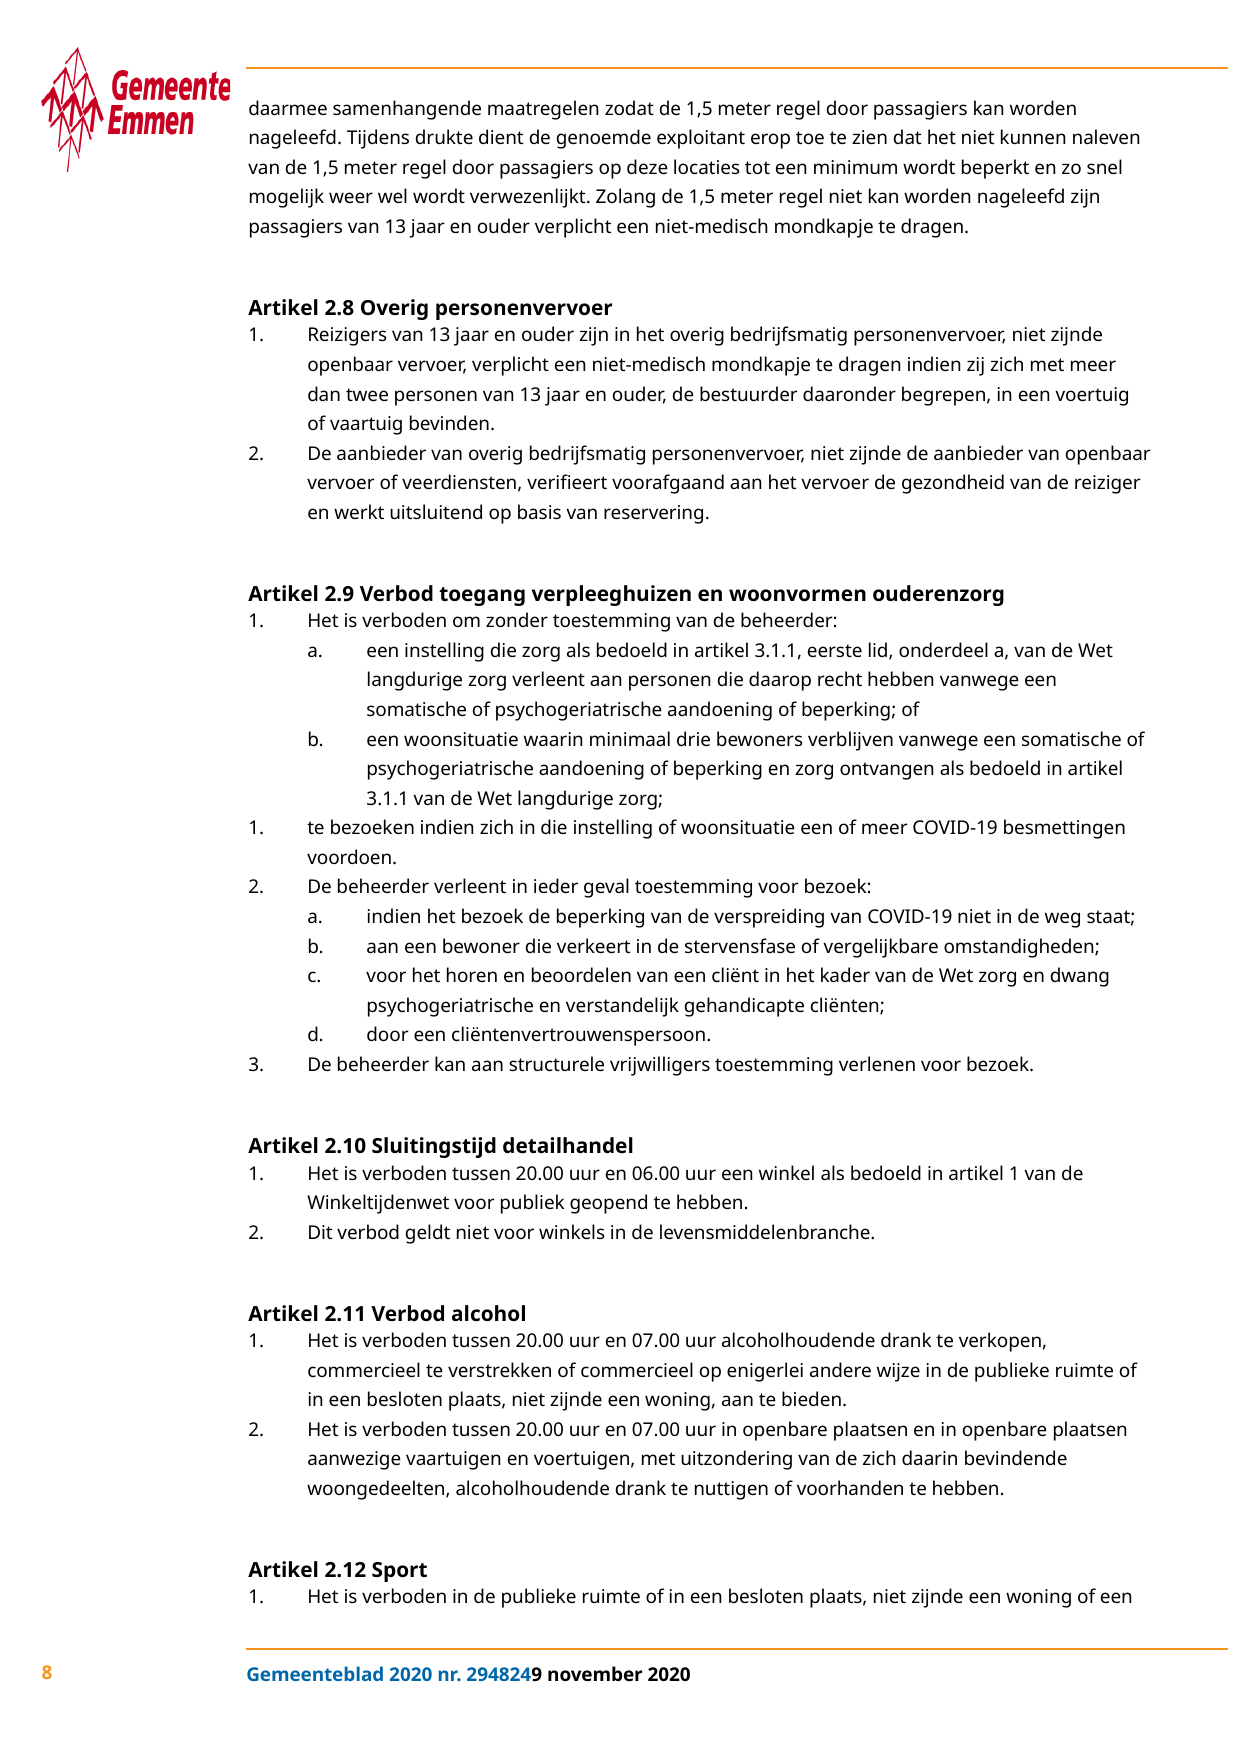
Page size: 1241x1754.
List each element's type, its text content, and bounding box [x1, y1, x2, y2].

text daarmee samenhangende maatregelen zodat de 1,5 meter regel door passagiers kan worden nageleefd. Tijdens drukte dient de genoemde exploitant erop toe te zien dat het niet kunnen naleven van de 1,5 meter regel door passagiers op deze locaties tot een minimum wordt beperkt en zo snel mogelijk weer wel wordt verwezenlijkt. Zolang de 1,5 meter regel niet kan worden nageleefd zijn passagiers van 13 jaar en ouder verplicht een niet-medisch mondkapje te dragen. [248, 95, 1152, 239]
list De beheerder verleent in ieder geval toestemming voor bezoek: [248, 874, 1152, 899]
text Artikel 2.11 Verbod alcohol [248, 1299, 1152, 1327]
list Reizigers van 13 jaar en ouder zijn in het overig bedrijfsmatig personenvervoer, niet zijnde openbaar vervoer, verplicht een niet-medisch mondkapje te dragen indien zij zich met meer dan twee personen van 13 jaar en ouder, de bestuurder daaronder begrepen, in een voertuig of vaartuig bevinden. [248, 322, 1152, 436]
list een instelling die zorg als bedoeld in artikel 3.1.1, eerste lid, onderdeel a, van de Wet langdurige zorg verleent aan personen die daarop recht hebben vanwege een somatische of psychogeriatrische aandoening of beperking; of [307, 637, 1152, 722]
list door een cliëntenvertrouwenspersoon. [307, 1022, 1152, 1047]
list De beheerder kan aan structurele vrijwilligers toestemming verlenen voor bezoek. [248, 1051, 1152, 1077]
list De aanbieder van overig bedrijfsmatig personenvervoer, niet zijnde de aanbieder van openbaar vervoer of veerdiensten, verifieert voorafgaand aan het vervoer de gezondheid van de reiziger en werkt uitsluitend op basis van reservering. [248, 440, 1152, 525]
list Het is verboden in de publieke ruimte of in een besloten plaats, niet zijnde een woning of een [248, 1584, 1152, 1609]
text Artikel 2.9 Verbod toegang verpleeghuizen en woonvormen ouderenzorg [248, 579, 1152, 607]
list een woonsituatie waarin minimaal drie bewoners verblijven vanwege een somatische of psychogeriatrische aandoening of beperking en zorg ontvangen als bedoeld in artikel 3.1.1 van de Wet langdurige zorg; [307, 726, 1152, 811]
text Artikel 2.8 Overig personenvervoer [248, 293, 1152, 322]
list Het is verboden tussen 20.00 uur en 07.00 uur alcoholhoudende drank te verkopen, commercieel te verstrekken of commercieel op enigerlei andere wijze in de publieke ruimte of in een besloten plaats, niet zijnde een woning, aan te bieden. [248, 1327, 1152, 1412]
list indien het bezoek de beperking van de verspreiding van COVID-19 niet in de weg staat; [307, 903, 1152, 929]
list Het is verboden tussen 20.00 uur en 07.00 uur in openbare plaatsen en in openbare plaatsen aanwezige vaartuigen en voertuigen, met uitzondering van de zich daarin bevindende woongedeelten, alcoholhoudende drank te nuttigen of voorhanden te hebben. [248, 1416, 1152, 1501]
list aan een bewoner die verkeert in de stervensfase of vergelijkbare omstandigheden; [307, 933, 1152, 959]
list Het is verboden tussen 20.00 uur en 06.00 uur een winkel als bedoeld in artikel 1 van de Winkeltijdenwet voor publiek geopend te hebben. [248, 1160, 1152, 1215]
list voor het horen en beoordelen van een cliënt in het kader van de Wet zorg en dwang psychogeriatrische en verstandelijk gehandicapte cliënten; [307, 962, 1152, 1018]
list Het is verboden om zonder toestemming van de beheerder: [248, 607, 1152, 633]
list te bezoeken indien zich in die instelling of woonsituatie een of meer COVID-19 besmettingen voordoen. [248, 814, 1152, 870]
picture [41, 47, 231, 172]
list Dit verbod geldt niet voor winkels in de levensmiddelenbranche. [248, 1219, 1152, 1244]
text Artikel 2.10 Sluitingstijd detailhandel [248, 1131, 1152, 1160]
text Artikel 2.12 Sport [248, 1555, 1152, 1584]
